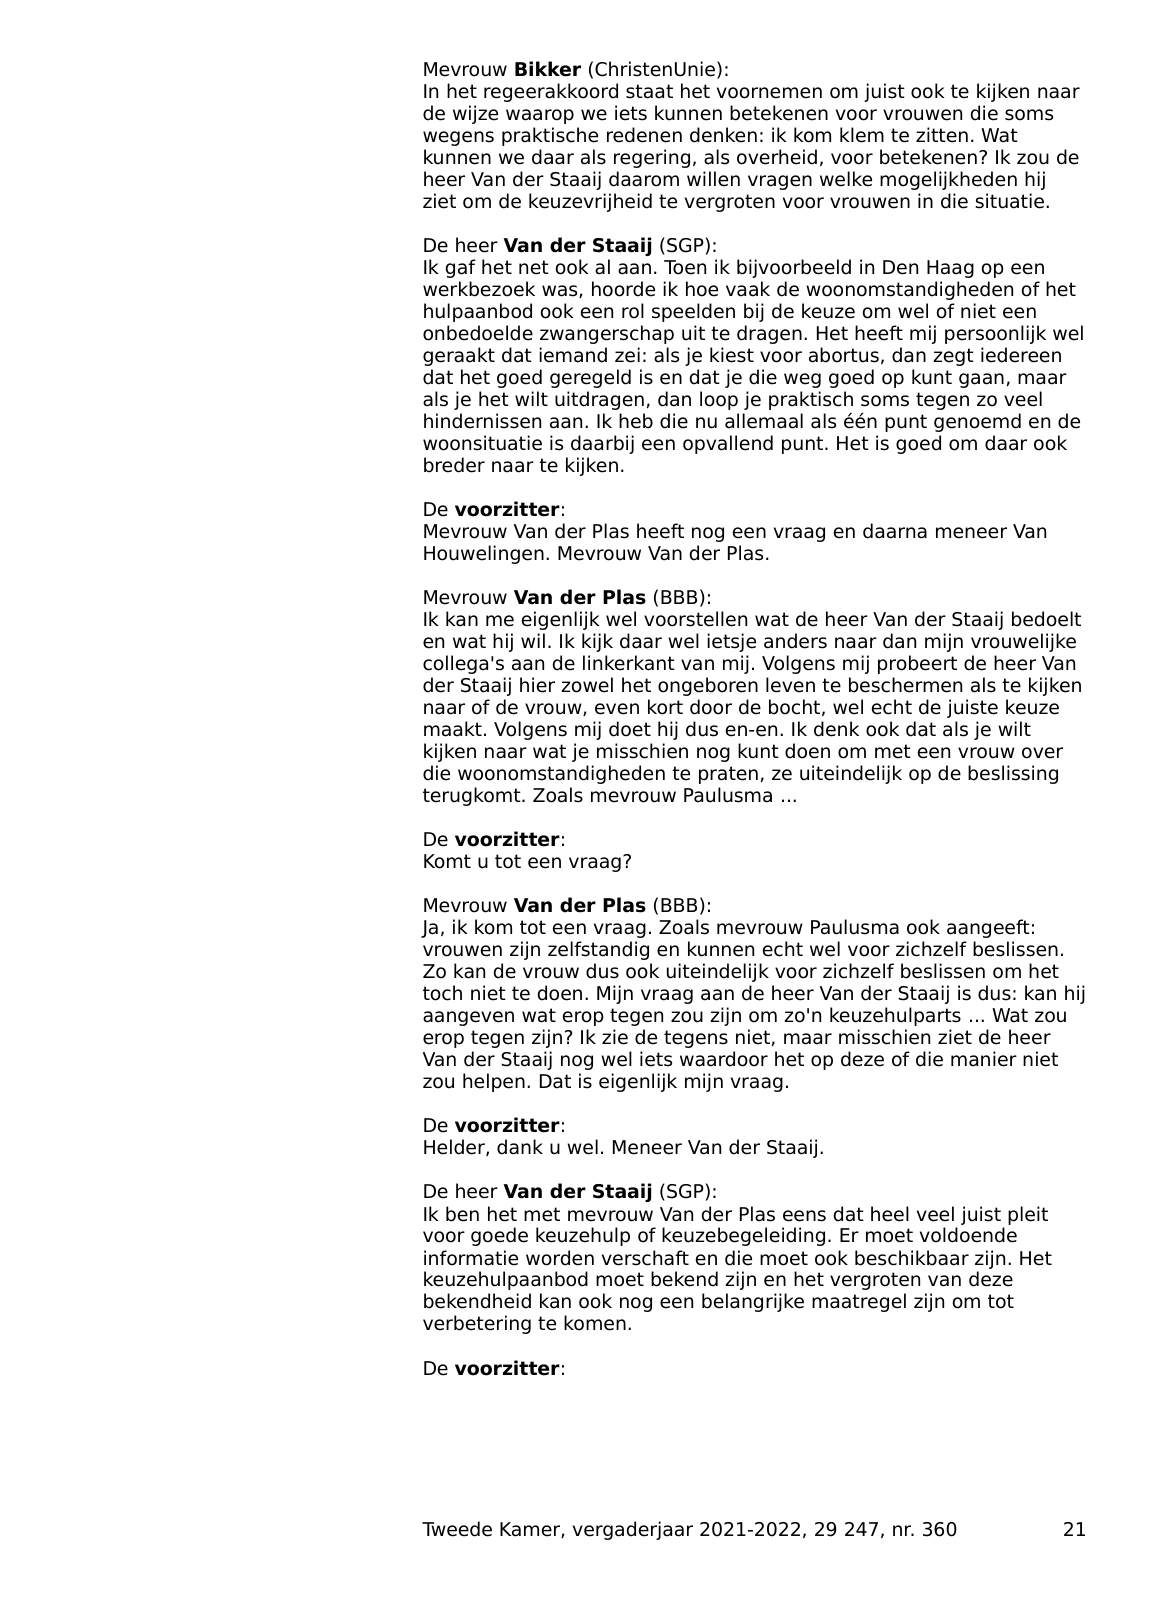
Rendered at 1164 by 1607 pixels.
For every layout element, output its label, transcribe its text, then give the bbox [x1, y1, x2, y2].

text De heer Van der Staaij (SGP): [422, 1181, 1087, 1203]
text De voorzitter: [422, 1357, 1087, 1379]
text Mevrouw Bikker (ChristenUnie): [422, 59, 1087, 81]
text Mevrouw Van der Plas (BBB): [422, 895, 1087, 917]
text Ik kan me eigenlijk wel voorstellen wat de heer Van der Staaij bedoelt en wat hij wil. Ik kijk daar wel ietsje anders naar dan mijn vrouwelijke collega's aan de linkerkant van mij. Volgens mij probeert de heer Van der Staaij hier zowel het ongeboren leven te beschermen als te kijken naar of de vrouw, even kort door de bocht, wel echt de juiste keuze maakt. Volgens mij doet hij dus en-en. Ik denk ook dat als je wilt kijken naar wat je misschien nog kunt doen om met een vrouw over die woonomstandigheden te praten, ze uiteindelijk op de beslissing terugkomt. Zoals mevrouw Paulusma ... [422, 609, 1087, 807]
text De heer Van der Staaij (SGP): [422, 235, 1087, 257]
text Komt u tot een vraag? [422, 851, 1087, 873]
text Ik ben het met mevrouw Van der Plas eens dat heel veel juist pleit voor goede keuzehulp of keuzebegeleiding. Er moet voldoende informatie worden verschaft en die moet ook beschikbaar zijn. Het keuzehulpaanbod moet bekend zijn en het vergroten van deze bekendheid kan ook nog een belangrijke maatregel zijn om tot verbetering te komen. [422, 1203, 1087, 1335]
text Mevrouw Van der Plas (BBB): [422, 587, 1087, 609]
text De voorzitter: [422, 829, 1087, 851]
text Ik gaf het net ook al aan. Toen ik bijvoorbeeld in Den Haag op een werkbezoek was, hoorde ik hoe vaak de woonomstandigheden of het hulpaanbod ook een rol speelden bij de keuze om wel of niet een onbedoelde zwangerschap uit te dragen. Het heeft mij persoonlijk wel geraakt dat iemand zei: als je kiest voor abortus, dan zegt iedereen dat het goed geregeld is en dat je die weg goed op kunt gaan, maar als je het wilt uitdragen, dan loop je praktisch soms tegen zo veel hindernissen aan. Ik heb die nu allemaal als één punt genoemd en de woonsituatie is daarbij een opvallend punt. Het is goed om daar ook breder naar te kijken. [422, 257, 1087, 477]
text De voorzitter: [422, 1115, 1087, 1137]
text Ja, ik kom tot een vraag. Zoals mevrouw Paulusma ook aangeeft: vrouwen zijn zelfstandig en kunnen echt wel voor zichzelf beslissen. Zo kan de vrouw dus ook uiteindelijk voor zichzelf beslissen om het toch niet te doen. Mijn vraag aan de heer Van der Staaij is dus: kan hij aangeven wat erop tegen zou zijn om zo'n keuzehulparts ... Wat zou erop tegen zijn? Ik zie de tegens niet, maar misschien ziet de heer Van der Staaij nog wel iets waardoor het op deze of die manier niet zou helpen. Dat is eigenlijk mijn vraag. [422, 917, 1087, 1093]
text De voorzitter: [422, 499, 1087, 521]
text Helder, dank u wel. Meneer Van der Staaij. [422, 1137, 1087, 1159]
text In het regeerakkoord staat het voornemen om juist ook te kijken naar de wijze waarop we iets kunnen betekenen voor vrouwen die soms wegens praktische redenen denken: ik kom klem te zitten. Wat kunnen we daar als regering, als overheid, voor betekenen? Ik zou de heer Van der Staaij daarom willen vragen welke mogelijkheden hij ziet om de keuzevrijheid te vergroten voor vrouwen in die situatie. [422, 81, 1087, 213]
text Mevrouw Van der Plas heeft nog een vraag en daarna meneer Van Houwelingen. Mevrouw Van der Plas. [422, 521, 1087, 565]
